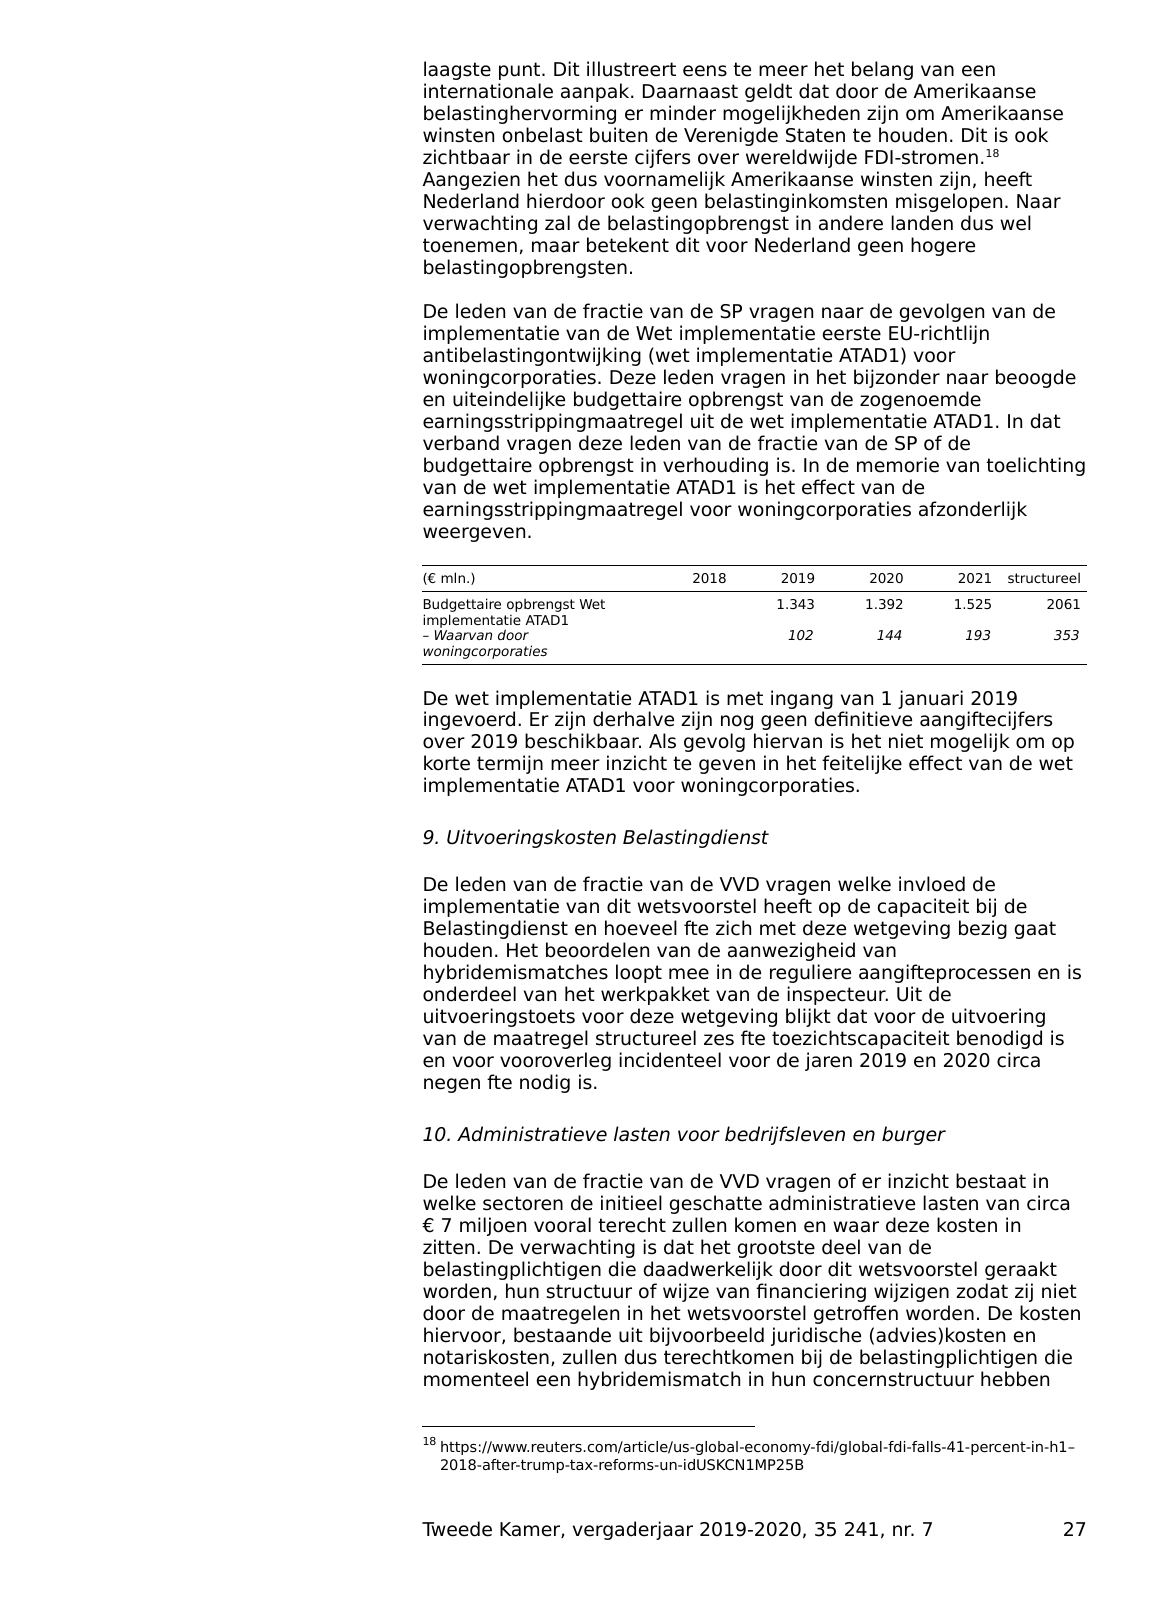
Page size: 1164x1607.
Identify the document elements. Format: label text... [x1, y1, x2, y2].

table_header structureel [998, 566, 1087, 591]
table_cell 1.343 [732, 592, 821, 628]
text De wet implementatie ATAD1 is met ingang van 1 januari 2019 ingevoerd. Er zijn derhalve zijn nog geen definitieve aangiftecijfers over 2019 beschikbaar. Als gevolg hiervan is het niet mogelijk om op korte termijn meer inzicht te geven in het feitelijke effect van de wet implementatie ATAD1 voor woningcorporaties. [422, 687, 1087, 797]
table_cell Budgettaire opbrengst Wet implementatie ATAD1 [422, 592, 644, 628]
table_header 2020 [821, 566, 909, 591]
table_cell 1.392 [821, 592, 909, 628]
table_cell 1.525 [910, 592, 998, 628]
subtitle 9. Uitvoeringskosten Belastingdienst [422, 827, 1087, 849]
text De leden van de fractie van de SP vragen naar de gevolgen van de implementatie van de Wet implementatie eerste EU-richtlijn antibelastingontwijking (wet implementatie ATAD1) voor woningcorporaties. Deze leden vragen in het bijzonder naar beoogde en uiteindelijke budgettaire opbrengst van de zogenoemde earningsstrippingmaatregel uit de wet implementatie ATAD1. In dat verband vragen deze leden van de fractie van de SP of de budgettaire opbrengst in verhouding is. In de memorie van toelichting van de wet implementatie ATAD1 is het effect van de earningsstrippingmaatregel voor woningcorporaties afzonderlijk weergeven. [422, 301, 1087, 543]
table_header 2021 [910, 566, 998, 591]
table_cell 102 [732, 628, 821, 664]
table_cell 193 [910, 628, 998, 664]
table_cell [644, 592, 732, 628]
table_header 2019 [732, 566, 821, 591]
text De leden van de fractie van de VVD vragen welke invloed de implementatie van dit wetsvoorstel heeft op de capaciteit bij de Belastingdienst en hoeveel fte zich met deze wetgeving bezig gaat houden. Het beoordelen van de aanwezigheid van hybridemismatches loopt mee in de reguliere aangifteprocessen en is onderdeel van het werkpakket van de inspecteur. Uit de uitvoeringstoets voor deze wetgeving blijkt dat voor de uitvoering van de maatregel structureel zes fte toezichtscapaciteit benodigd is en voor vooroverleg incidenteel voor de jaren 2019 en 2020 circa negen fte nodig is. [422, 874, 1087, 1094]
table_header (€ mln.) [422, 566, 644, 591]
text De leden van de fractie van de VVD vragen of er inzicht bestaat in welke sectoren de initieel geschatte administratieve lasten van circa € 7 miljoen vooral terecht zullen komen en waar deze kosten in zitten. De verwachting is dat het grootste deel van de belastingplichtigen die daadwerkelijk door dit wetsvoorstel geraakt worden, hun structuur of wijze van financiering wijzigen zodat zij niet door de maatregelen in het wetsvoorstel getroffen worden. De kosten hiervoor, bestaande uit bijvoorbeeld juridische (advies)kosten en notariskosten, zullen dus terechtkomen bij de belastingplichtigen die momenteel een hybridemismatch in hun concernstructuur hebben [422, 1171, 1087, 1391]
subtitle 10. Administratieve lasten voor bedrijfsleven en burger [422, 1124, 1087, 1146]
table_cell – Waarvan door woningcorporaties [422, 628, 644, 664]
table_cell 144 [821, 628, 909, 664]
text https://www.reuters.com/article/us-global-economy-fdi/global-fdi-falls-41-percent-in-h1–2018-after-trump-tax-reforms-un-idUSKCN1MP25B [422, 1435, 1087, 1474]
table_cell 353 [998, 628, 1087, 664]
table_cell 2061 [998, 592, 1087, 628]
table_cell [644, 628, 732, 664]
text laagste punt. Dit illustreert eens te meer het belang van een internationale aanpak. Daarnaast geldt dat door de Amerikaanse belastinghervorming er minder mogelijkheden zijn om Amerikaanse winsten onbelast buiten de Verenigde Staten te houden. Dit is ook zichtbaar in de eerste cijfers over wereldwijde FDI-stromen. Aangezien het dus voornamelijk Amerikaanse winsten zijn, heeft Nederland hierdoor ook geen belastinginkomsten misgelopen. Naar verwachting zal de belastingopbrengst in andere landen dus wel toenemen, maar betekent dit voor Nederland geen hogere belastingopbrengsten. [422, 59, 1087, 279]
table_header 2018 [644, 566, 732, 591]
